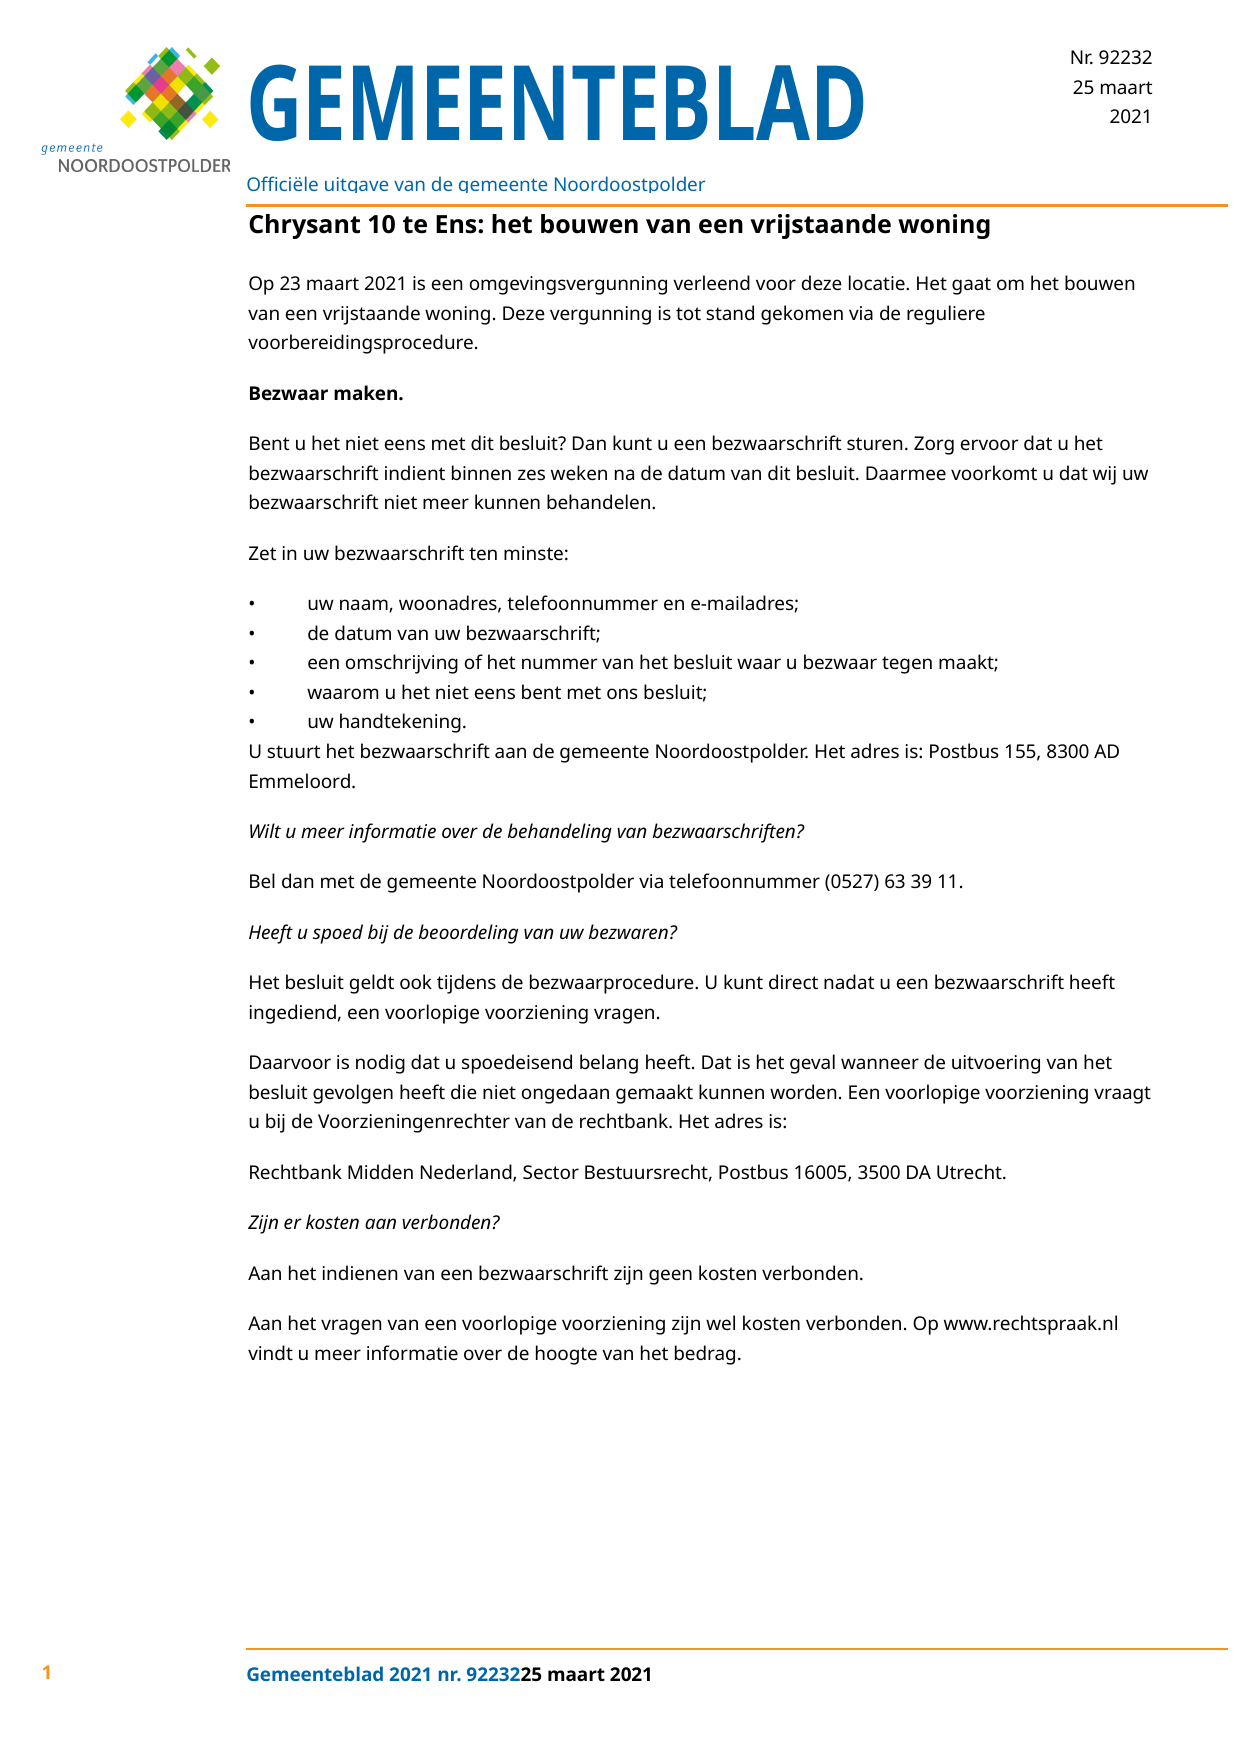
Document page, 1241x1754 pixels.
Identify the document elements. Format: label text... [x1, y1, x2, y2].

text Bel dan met de gemeente Noordoostpolder via telefoonnummer (0527) 63 39 11. [248, 869, 1152, 894]
text Aan het vragen van een voorlopige voorziening zijn wel kosten verbonden. Op www.rechtspraak.nl vindt u meer informatie over de hoogte van het bedrag. [248, 1310, 1152, 1366]
text Bezwaar maken. [248, 380, 1152, 406]
list waarom u het niet eens bent met ons besluit; [248, 679, 1152, 705]
text Heeft u spoed bij de beoordeling van uw bezwaren? [248, 919, 1152, 945]
text Zijn er kosten aan verbonden? [248, 1209, 1152, 1235]
text Het besluit geldt ook tijdens de bezwaarprocedure. U kunt direct nadat u een bezwaarschrift heeft ingediend, een voorlopige voorziening vragen. [248, 969, 1152, 1025]
text Op 23 maart 2021 is een omgevingsvergunning verleend voor deze locatie. Het gaat om het bouwen van een vrijstaande woning. Deze vergunning is tot stand gekomen via de reguliere voorbereidingsprocedure. [248, 270, 1152, 355]
text Wilt u meer informatie over de behandeling van bezwaarschriften? [248, 818, 1152, 844]
list de datum van uw bezwaarschrift; [248, 620, 1152, 646]
picture [41, 47, 231, 172]
text Aan het indienen van een bezwaarschrift zijn geen kosten verbonden. [248, 1260, 1152, 1286]
text Chrysant 10 te Ens: het bouwen van een vrijstaande woning [248, 207, 1152, 241]
list uw naam, woonadres, telefoonnummer en e-mailadres; [248, 590, 1152, 616]
text Daarvoor is nodig dat u spoedeisend belang heeft. Dat is het geval wanneer de uitvoering van het besluit gevolgen heeft die niet ongedaan gemaakt kunnen worden. Een voorlopige voorziening vraagt u bij de Voorzieningenrechter van de rechtbank. Het adres is: [248, 1049, 1152, 1134]
text Rechtbank Midden Nederland, Sector Bestuursrecht, Postbus 16005, 3500 DA Utrecht. [248, 1159, 1152, 1185]
text Bent u het niet eens met dit besluit? Dan kunt u een bezwaarschrift sturen. Zorg ervoor dat u het bezwaarschrift indient binnen zes weken na de datum van dit besluit. Daarmee voorkomt u dat wij uw bezwaarschrift niet meer kunnen behandelen. [248, 430, 1152, 515]
text Zet in uw bezwaarschrift ten minste: [248, 540, 1152, 566]
list uw handtekening. [248, 709, 1152, 734]
text U stuurt het bezwaarschrift aan de gemeente Noordoostpolder. Het adres is: Postbus 155, 8300 AD Emmeloord. [248, 738, 1152, 793]
list een omschrijving of het nummer van het besluit waar u bezwaar tegen maakt; [248, 649, 1152, 675]
